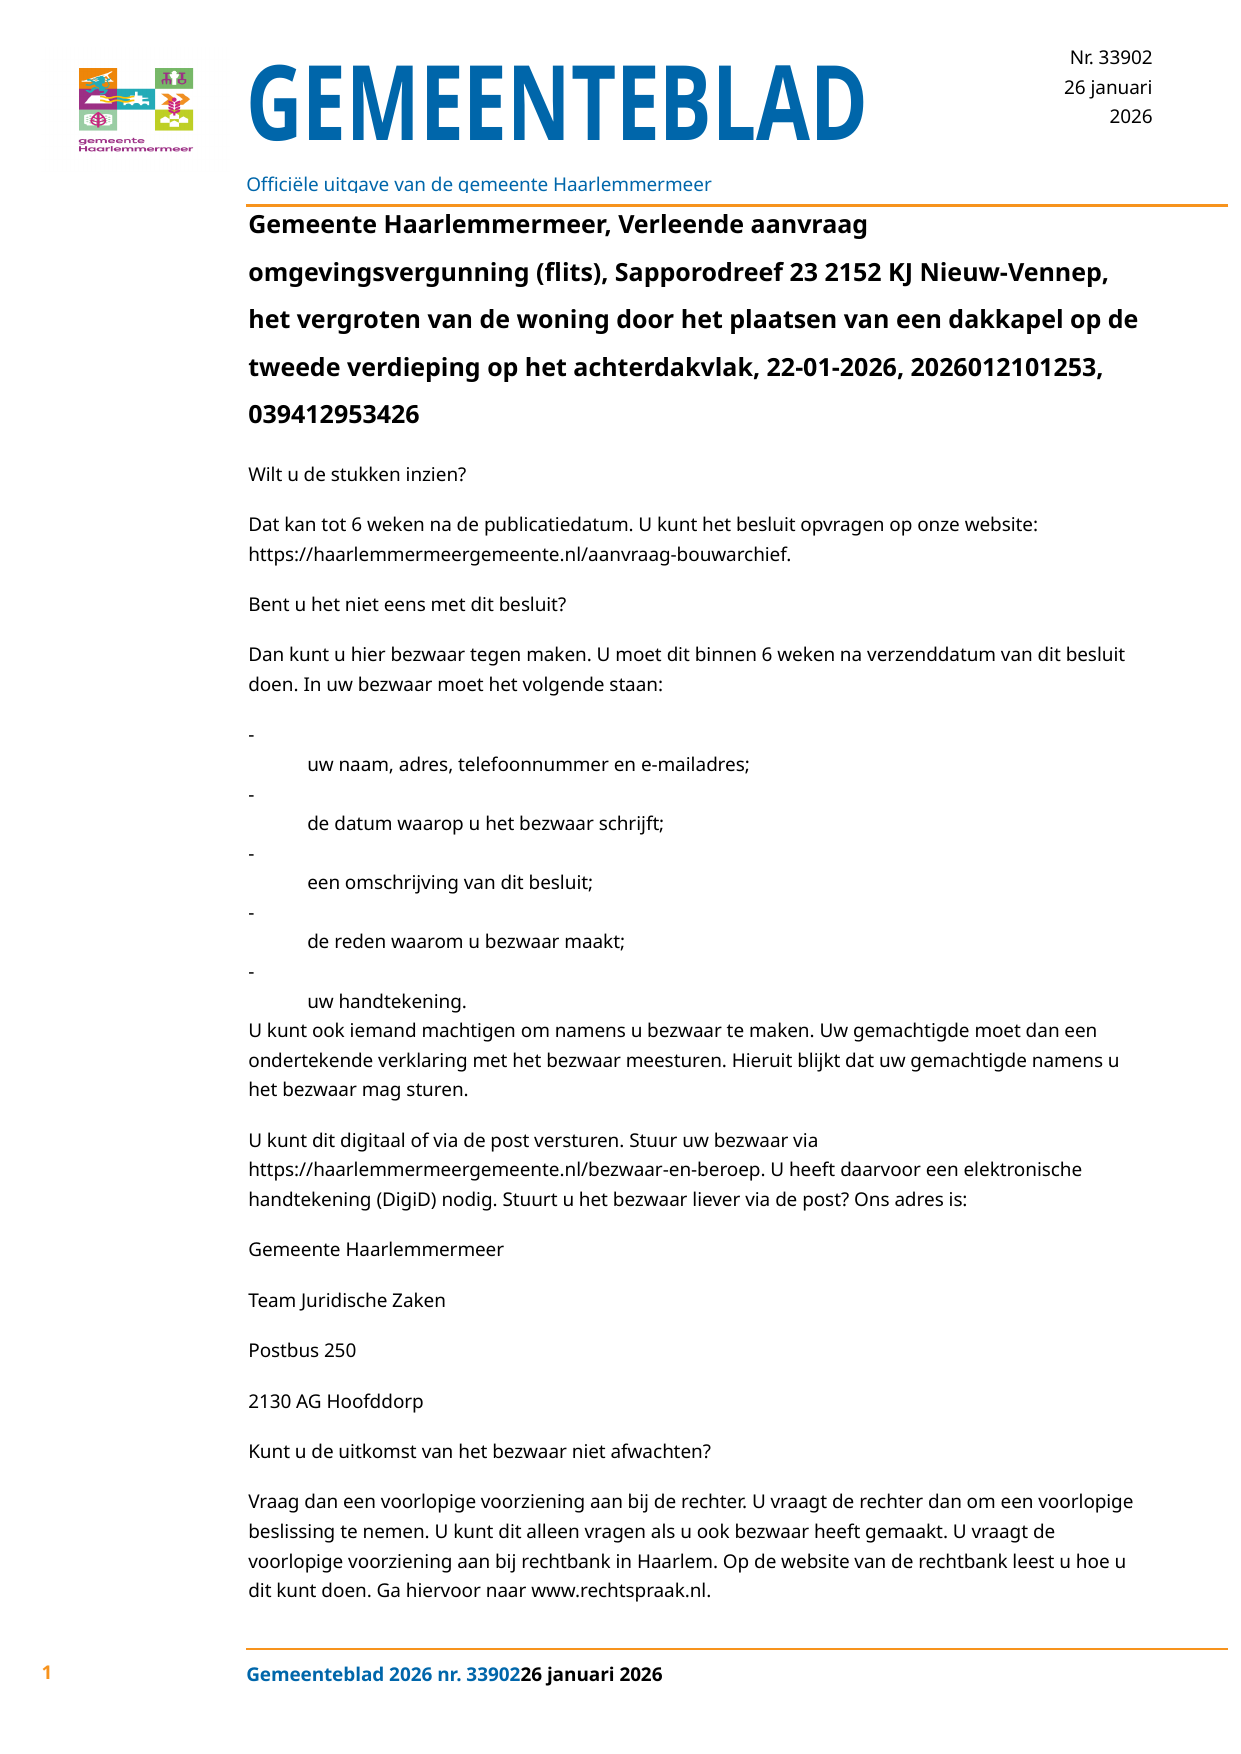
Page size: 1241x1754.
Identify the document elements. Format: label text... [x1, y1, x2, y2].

text Dat kan tot 6 weken na de publicatiedatum. U kunt het besluit opvragen op onze website: https://haarlemmermeergemeente.nl/aanvraag-bouwarchief. [248, 511, 1152, 566]
text U kunt dit digitaal of via de post versturen. Stuur uw bezwaar via https://haarlemmermeergemeente.nl/bezwaar-en-beroep. U heeft daarvoor een elektronische handtekening (DigiD) nodig. Stuurt u het bezwaar liever via de post? Ons adres is: [248, 1127, 1152, 1212]
text 2130 AG Hoofddorp [248, 1388, 1152, 1413]
text Gemeente Haarlemmermeer [248, 1237, 1152, 1262]
list uw naam, adres, telefoonnummer en e-mailadres; [248, 751, 1152, 777]
text Bent u het niet eens met dit besluit? [248, 591, 1152, 617]
text Postbus 250 [248, 1337, 1152, 1363]
text Gemeente Haarlemmermeer, Verleende aanvraag omgevingsvergunning (flits), Sapporodreef 23 2152 KJ Nieuw-Vennep, het vergroten van de woning door het plaatsen van een dakkapel op de tweede verdieping op het achterdakvlak, 22-01-2026, 2026012101253, 039412953426 [248, 207, 1152, 431]
list de reden waarom u bezwaar maakt; [248, 929, 1152, 954]
text Vraag dan een voorlopige voorziening aan bij de rechter. U vraagt de rechter dan om een voorlopige beslissing te nemen. U kunt dit alleen vragen als u ook bezwaar heeft gemaakt. U vraagt de voorlopige voorziening aan bij rechtbank in Haarlem. Op de website van de rechtbank leest u hoe u dit kunt doen. Ga hiervoor naar www.rechtspraak.nl. [248, 1489, 1152, 1603]
text Team Juridische Zaken [248, 1287, 1152, 1313]
text Kunt u de uitkomst van het bezwaar niet afwachten? [248, 1438, 1152, 1464]
picture [41, 47, 231, 172]
list een omschrijving van dit besluit; [248, 869, 1152, 895]
text Wilt u de stukken inzien? [248, 461, 1152, 486]
list de datum waarop u het bezwaar schrijft; [248, 810, 1152, 836]
text U kunt ook iemand machtigen om namens u bezwaar te maken. Uw gemachtigde moet dan een ondertekende verklaring met het bezwaar meesturen. Hieruit blijkt dat uw gemachtigde namens u het bezwaar mag sturen. [248, 1017, 1152, 1102]
list uw handtekening. [248, 988, 1152, 1013]
text Dan kunt u hier bezwaar tegen maken. U moet dit binnen 6 weken na verzenddatum van dit besluit doen. In uw bezwaar moet het volgende staan: [248, 642, 1152, 697]
